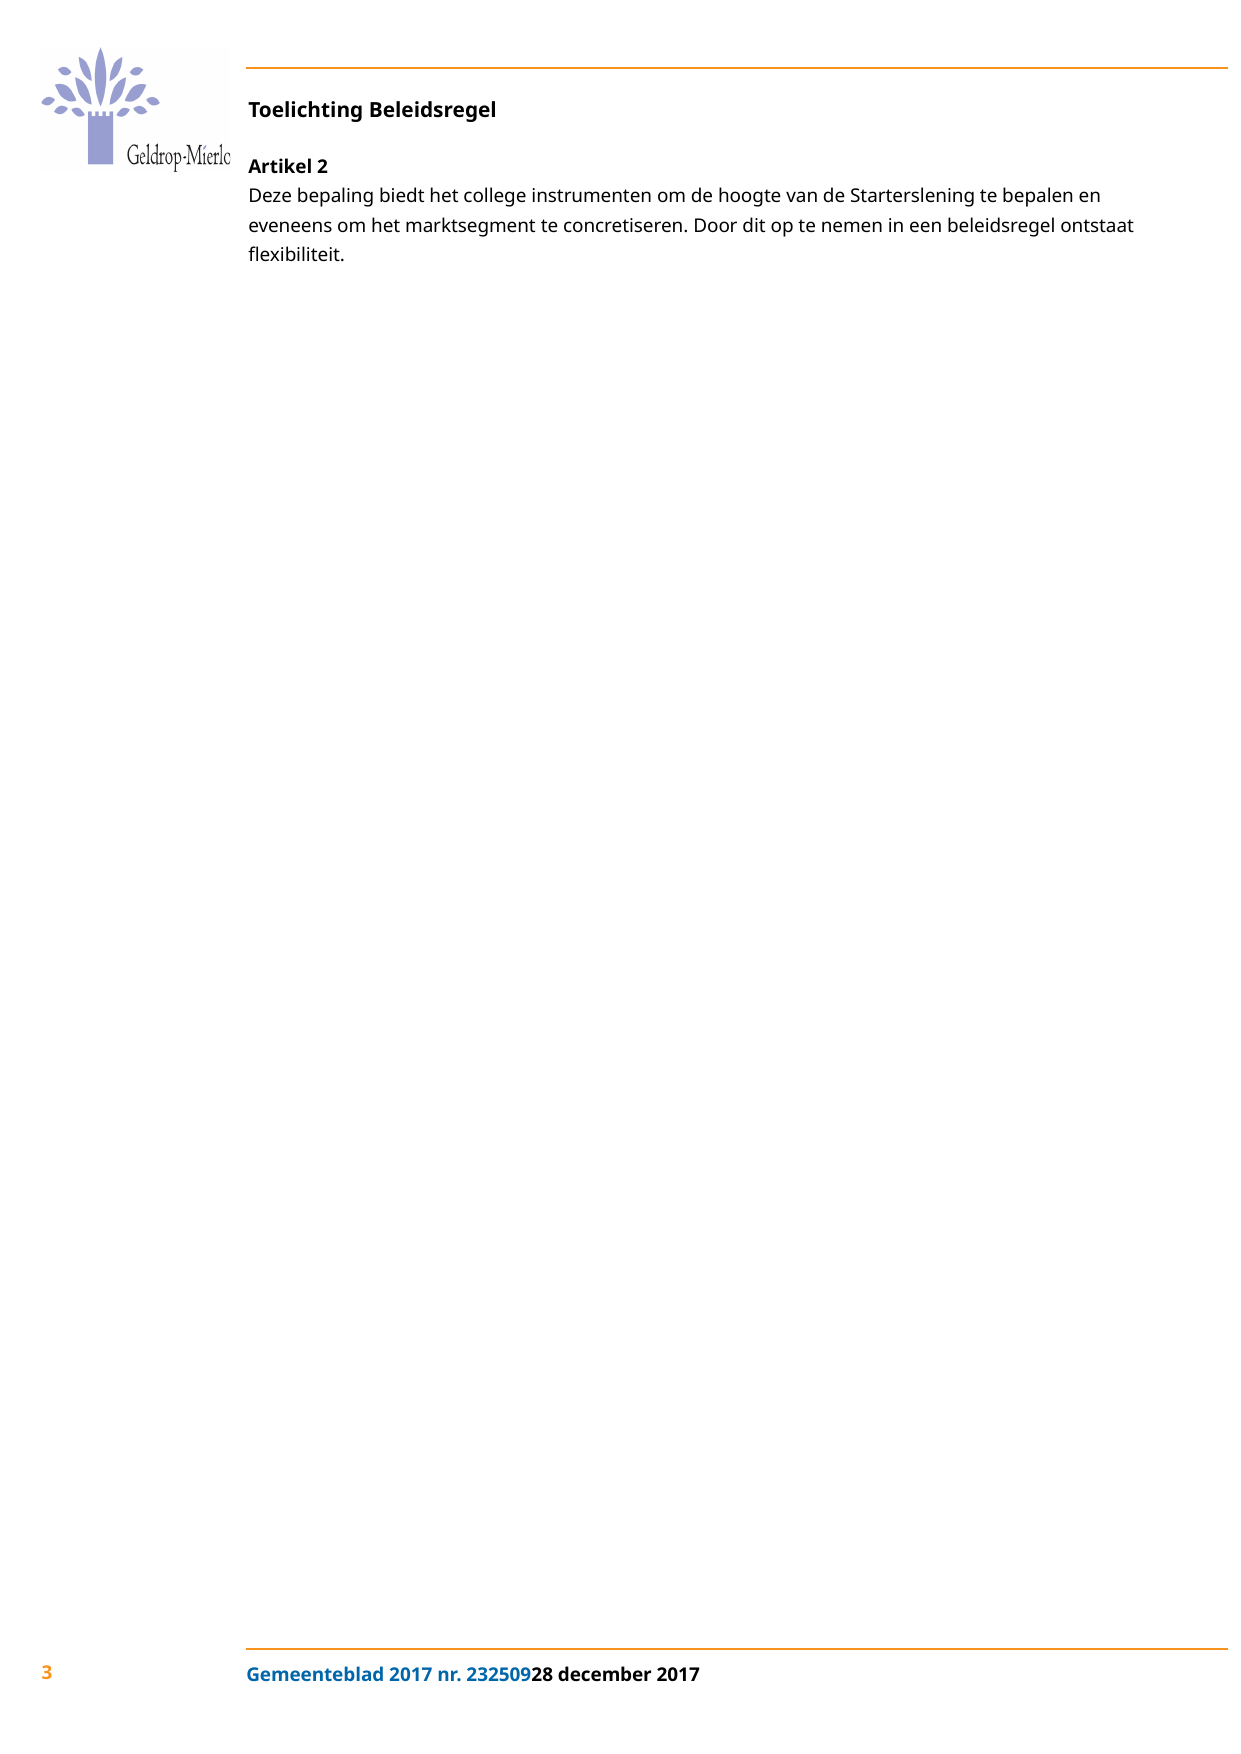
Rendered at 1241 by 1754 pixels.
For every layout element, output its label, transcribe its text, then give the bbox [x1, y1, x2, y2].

text Artikel 2 [248, 153, 1152, 179]
picture [41, 47, 231, 172]
text Toelichting Beleidsregel [248, 95, 1152, 123]
text Deze bepaling biedt het college instrumenten om de hoogte van de Starterslening te bepalen en eveneens om het marktsegment te concretiseren. Door dit op te nemen in een beleidsregel ontstaat flexibiliteit. [248, 182, 1152, 267]
